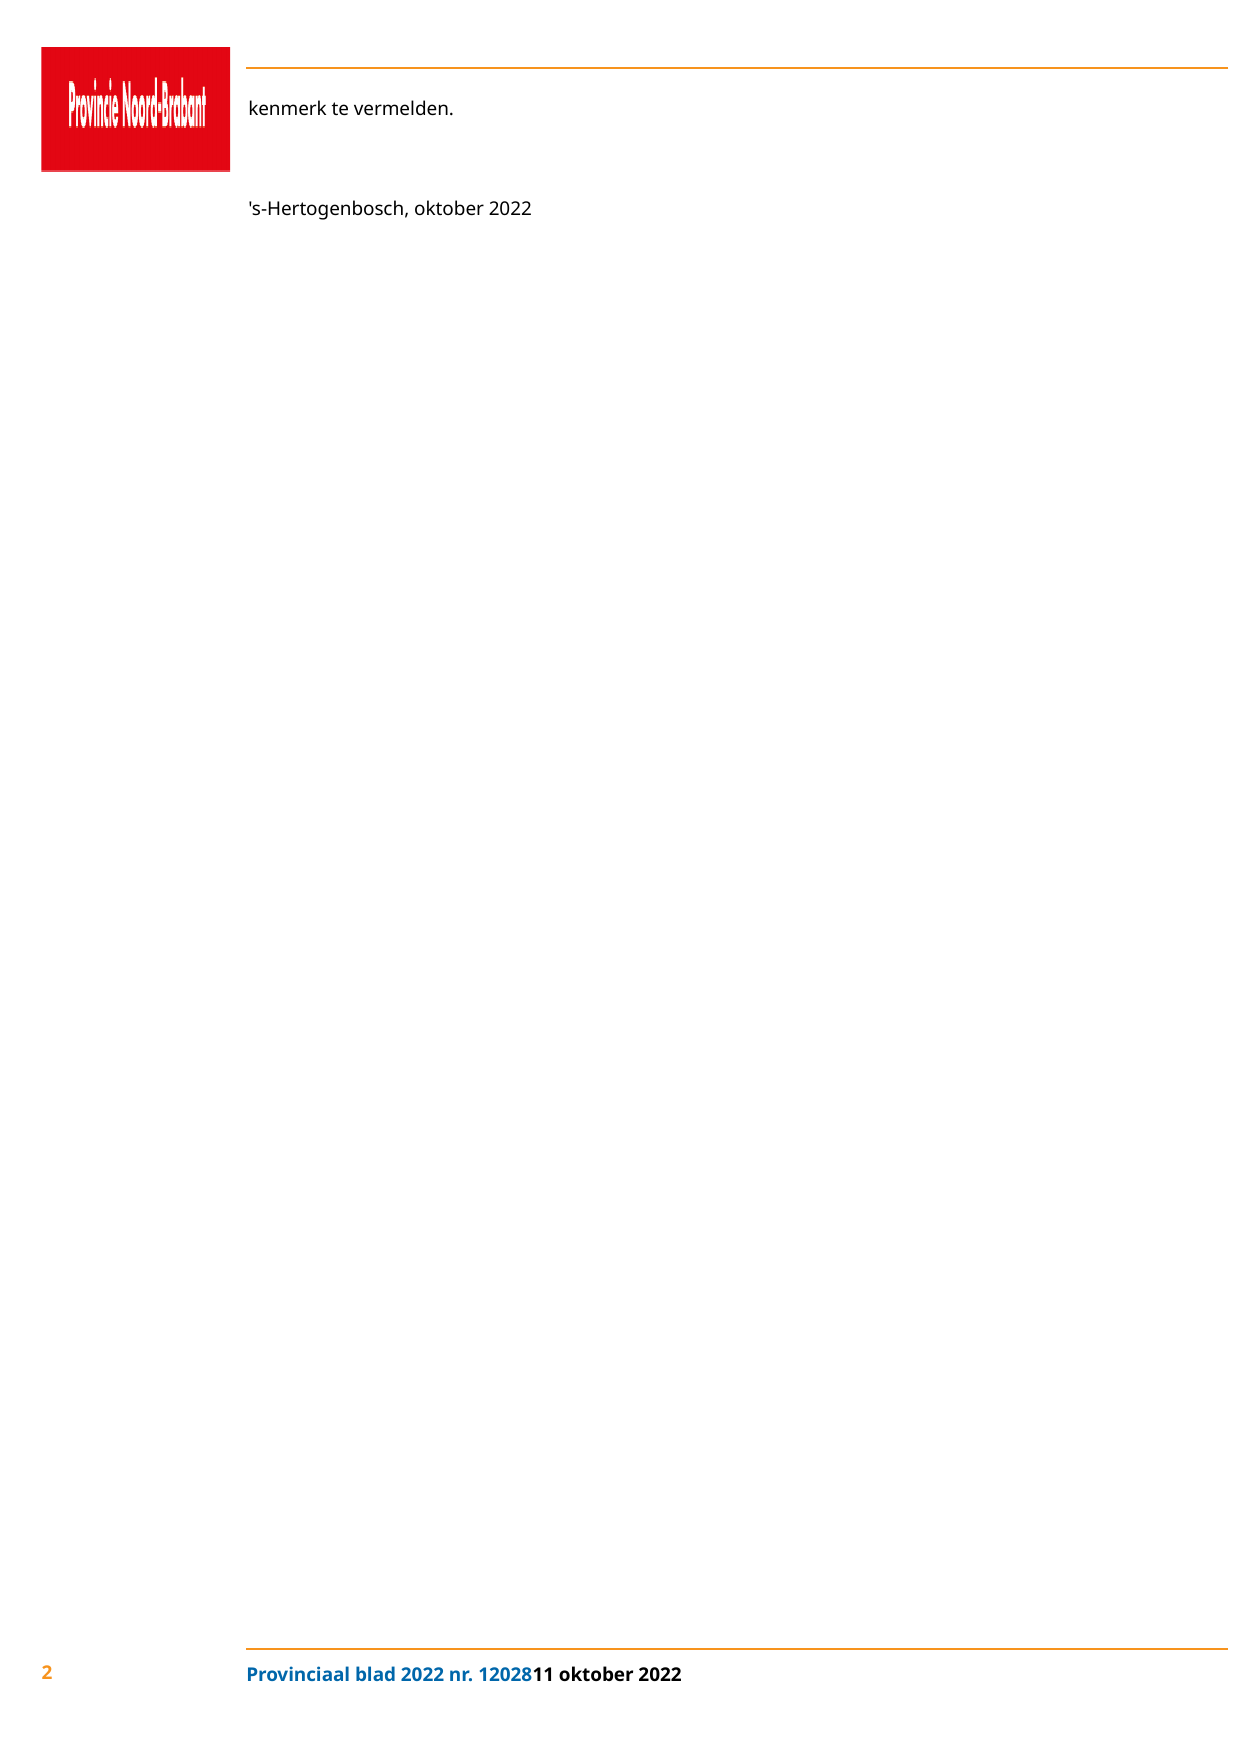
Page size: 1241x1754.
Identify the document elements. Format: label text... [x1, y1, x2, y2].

text kenmerk te vermelden. [248, 95, 1152, 121]
picture [41, 47, 231, 172]
text 's-Hertogenbosch, oktober 2022 [248, 196, 1152, 221]
